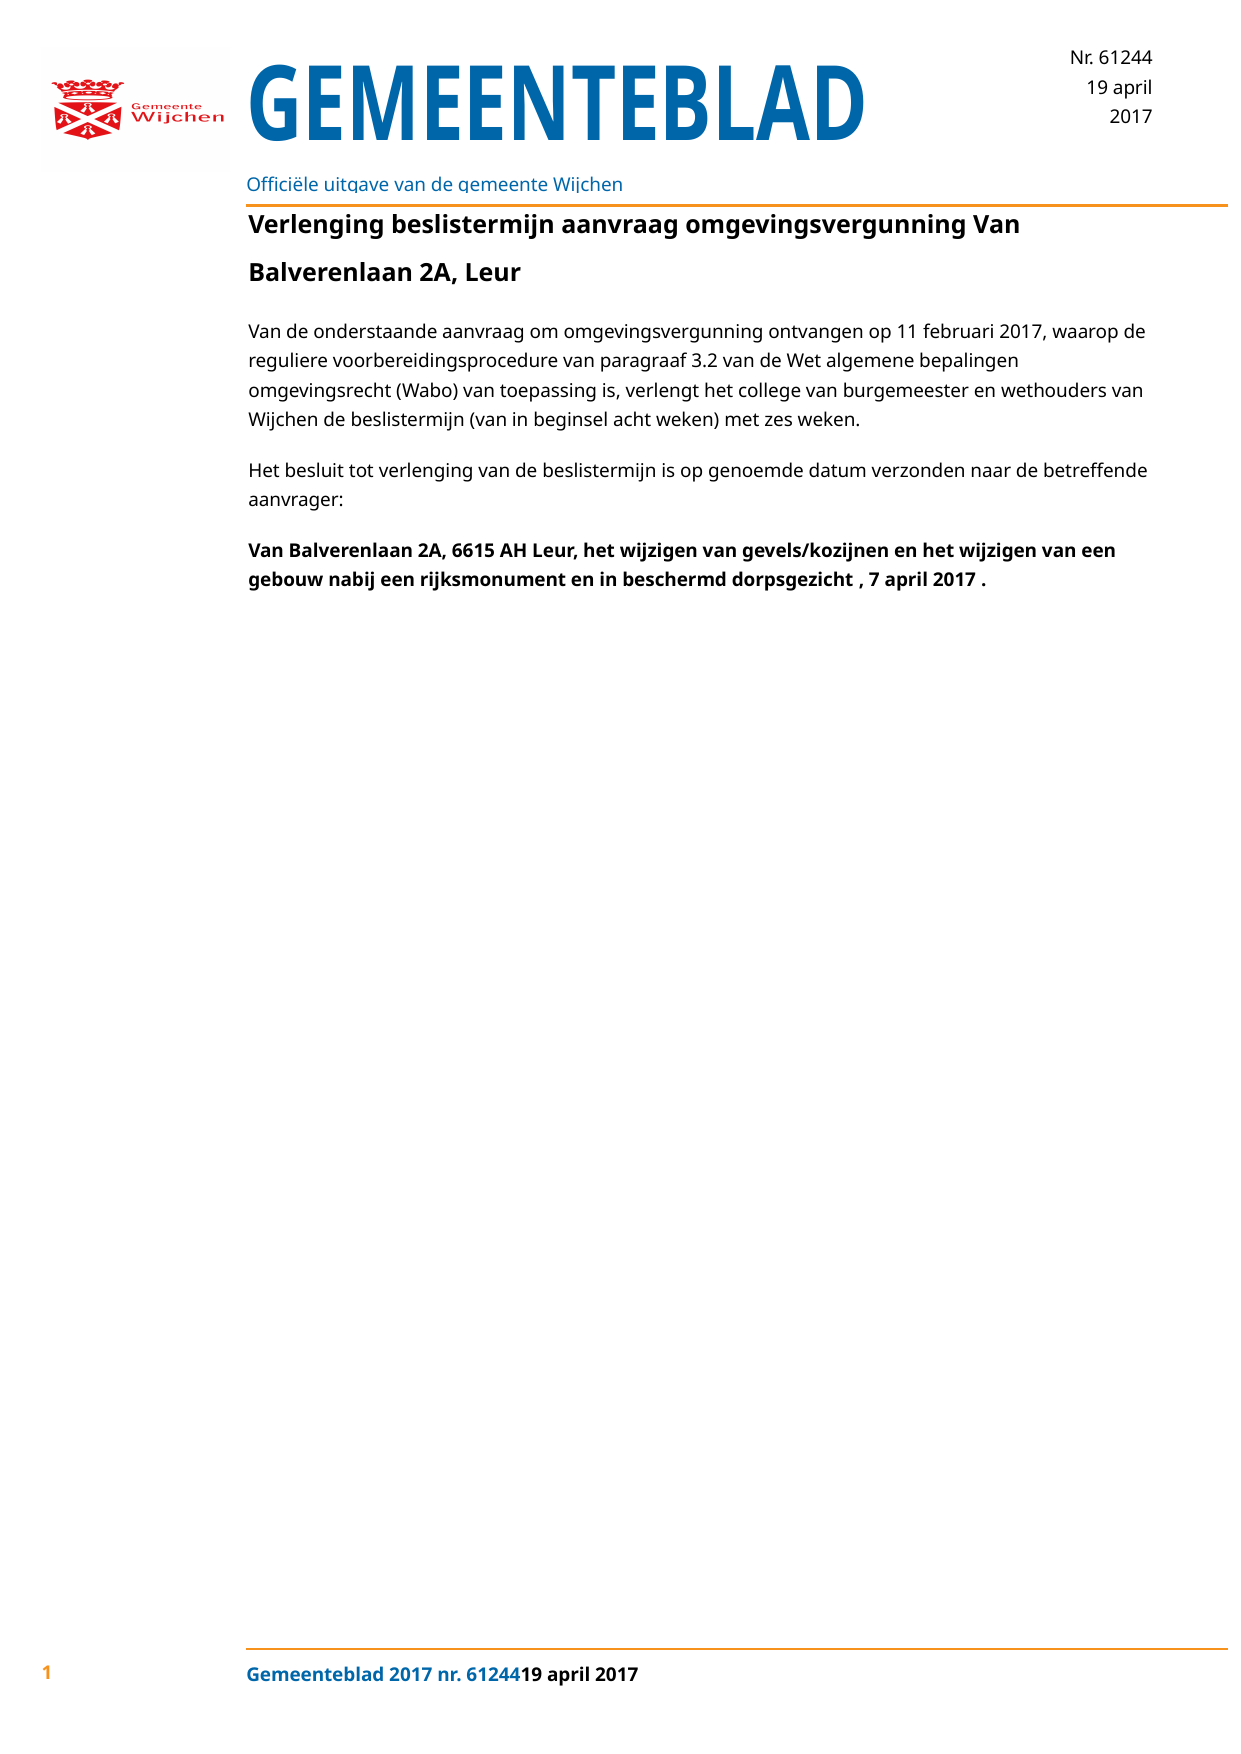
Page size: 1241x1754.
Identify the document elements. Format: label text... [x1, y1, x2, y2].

picture [41, 47, 231, 172]
text Het besluit tot verlenging van de beslistermijn is op genoemde datum verzonden naar de betreffende aanvrager: [248, 457, 1152, 512]
text Van Balverenlaan 2A, 6615 AH Leur, het wijzigen van gevels/kozijnen en het wijzigen van een gebouw nabij een rijksmonument en in beschermd dorpsgezicht , 7 april 2017 . [248, 537, 1152, 592]
text Van de onderstaande aanvraag om omgevingsvergunning ontvangen op 11 februari 2017, waarop de reguliere voorbereidingsprocedure van paragraaf 3.2 van de Wet algemene bepalingen omgevingsrecht (Wabo) van toepassing is, verlengt het college van burgemeester en wethouders van Wijchen de beslistermijn (van in beginsel acht weken) met zes weken. [248, 318, 1152, 432]
text Verlenging beslistermijn aanvraag omgevingsvergunning Van Balverenlaan 2A, Leur [248, 207, 1152, 288]
